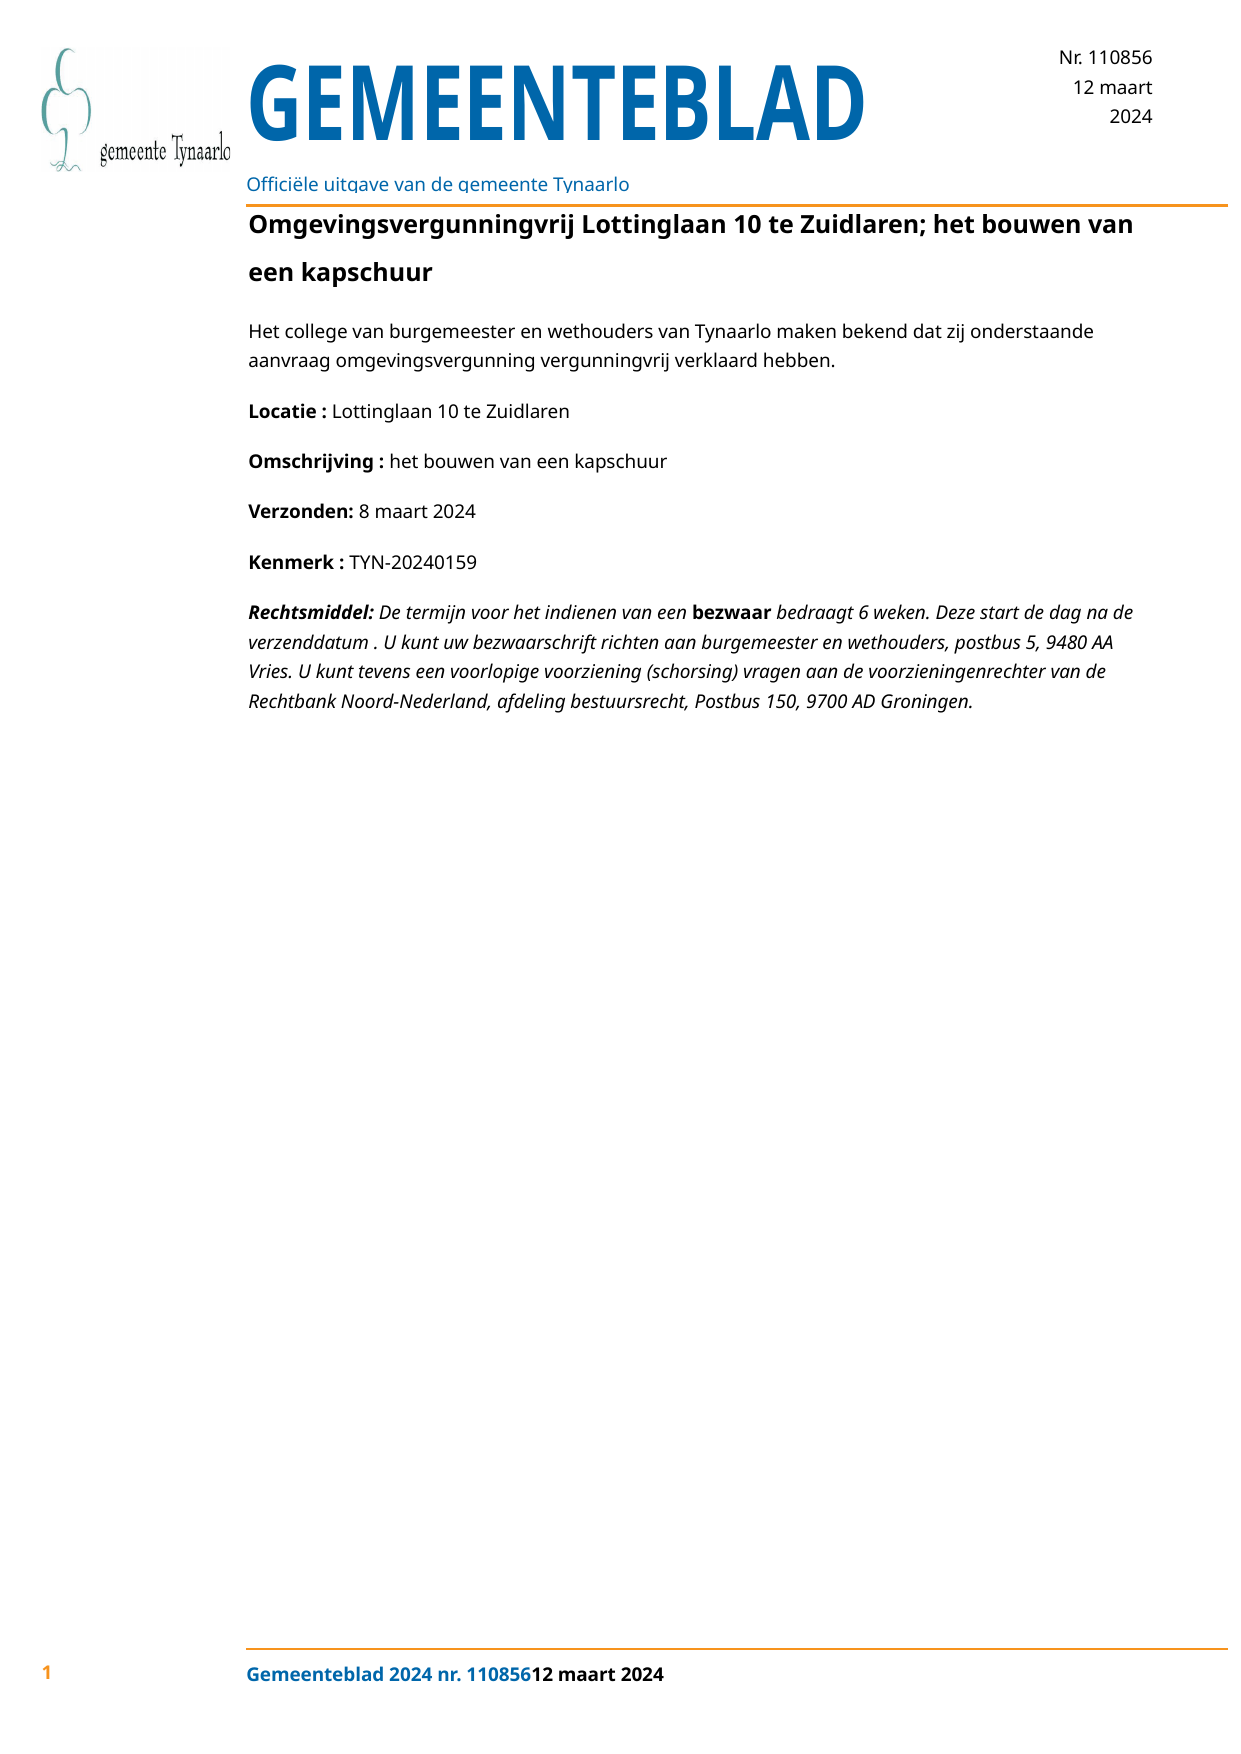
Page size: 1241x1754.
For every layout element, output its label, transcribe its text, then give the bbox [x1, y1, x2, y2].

text Kenmerk : TYN-20240159 [248, 549, 1152, 575]
text Het college van burgemeester en wethouders van Tynaarlo maken bekend dat zij onderstaande aanvraag omgevingsvergunning vergunningvrij verklaard hebben. [248, 318, 1152, 373]
text Omgevingsvergunningvrij Lottinglaan 10 te Zuidlaren; het bouwen van een kapschuur [248, 207, 1152, 288]
text Locatie : Lottinglaan 10 te Zuidlaren [248, 398, 1152, 424]
picture [41, 47, 231, 172]
text Omschrijving : het bouwen van een kapschuur [248, 448, 1152, 474]
text Rechtsmiddel: De termijn voor het indienen van een bezwaar bedraagt 6 weken. Deze start de dag na de verzenddatum . U kunt uw bezwaarschrift richten aan burgemeester en wethouders, postbus 5, 9480 AA Vries. U kunt tevens een voorlopige voorziening (schorsing) vragen aan de voorzieningenrechter van de Rechtbank Noord-Nederland, afdeling bestuursrecht, Postbus 150, 9700 AD Groningen. [248, 599, 1152, 714]
text Verzonden: 8 maart 2024 [248, 499, 1152, 524]
